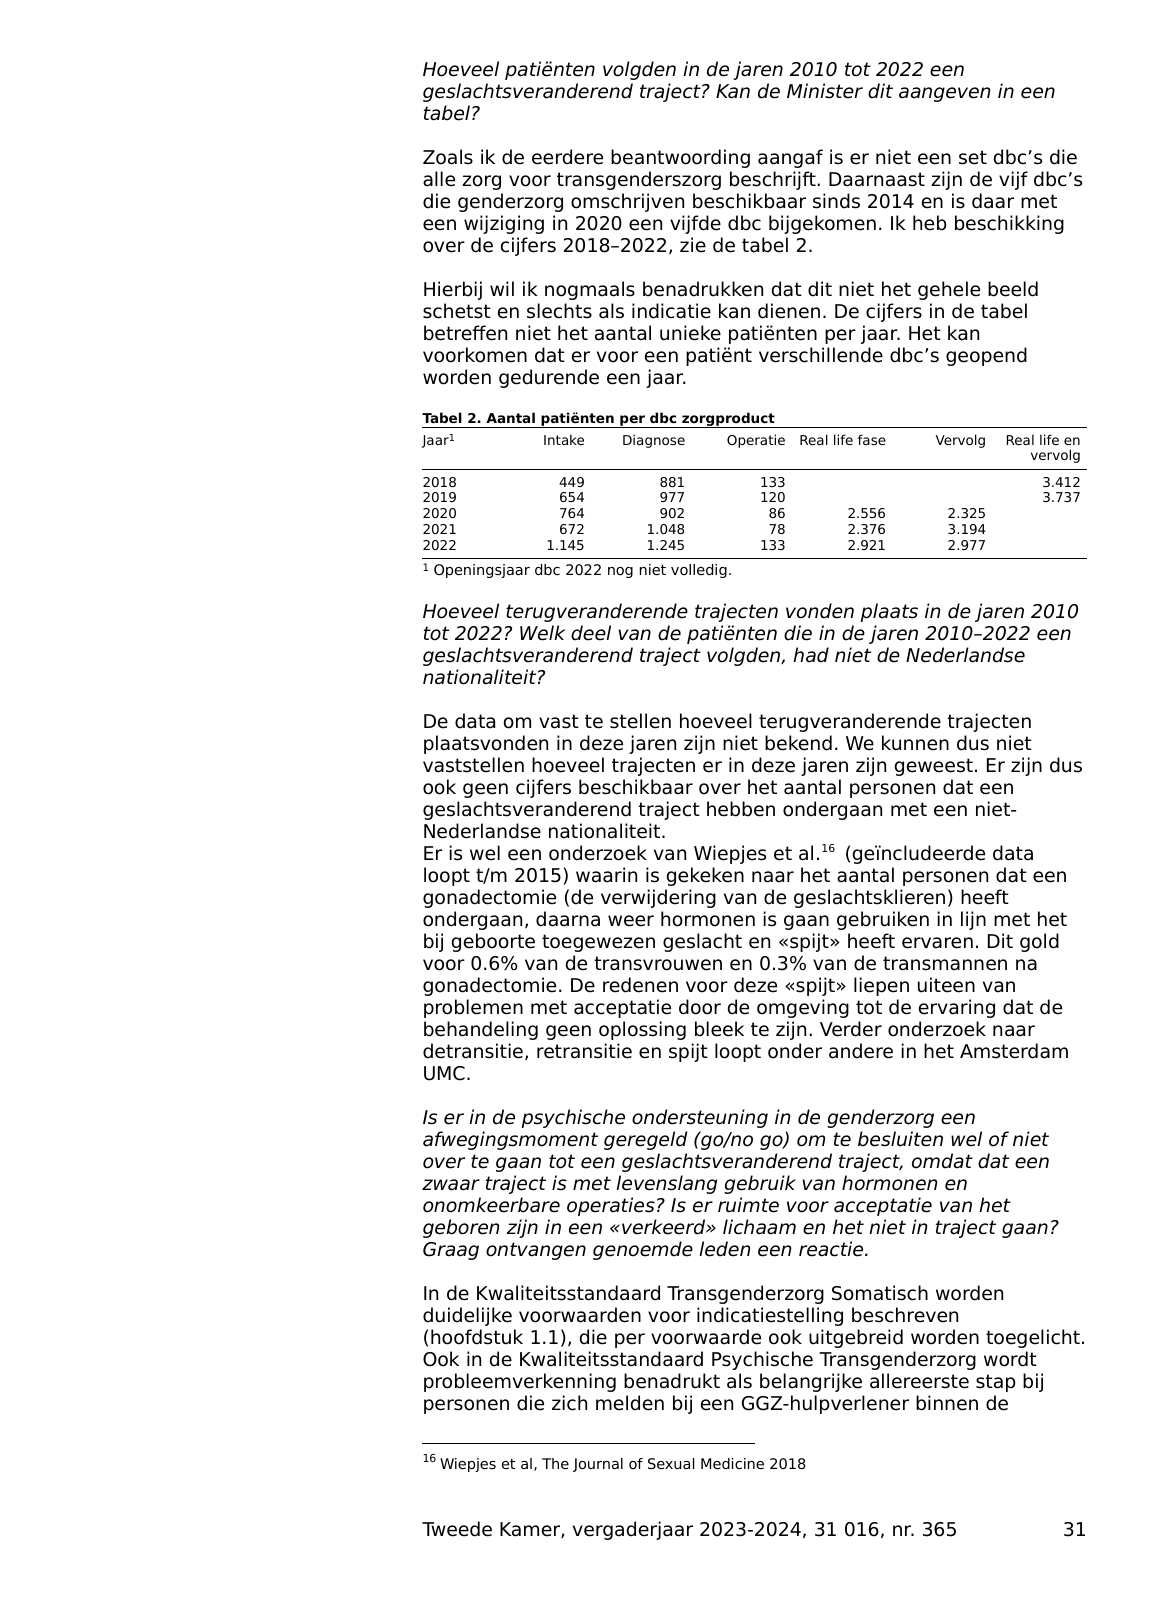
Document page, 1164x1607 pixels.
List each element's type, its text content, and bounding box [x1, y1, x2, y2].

table_cell Real life fase [791, 428, 892, 469]
text Hoeveel terugveranderende trajecten vonden plaats in de jaren 2010 tot 2022? Welk deel van de patiënten die in de jaren 2010–2022 een geslachtsveranderend traject volgden, had niet de Nederlandse nationaliteit? [422, 601, 1087, 689]
table_cell 672 [490, 522, 591, 537]
table_cell 78 [691, 522, 791, 537]
table_cell Diagnose [591, 428, 691, 469]
table_header Tabel 2. Aantal patiënten per dbc zorgproduct [422, 411, 1087, 427]
table_cell [992, 522, 1087, 537]
table_cell Jaar1 [422, 428, 490, 469]
table_cell 977 [591, 490, 691, 506]
text Hoeveel patiënten volgden in de jaren 2010 tot 2022 een geslachtsveranderend traject? Kan de Minister dit aangeven in een tabel? [422, 59, 1087, 125]
text Hierbij wil ik nogmaals benadrukken dat dit niet het gehele beeld schetst en slechts als indicatie kan dienen. De cijfers in de tabel betreffen niet het aantal unieke patiënten per jaar. Het kan voorkomen dat er voor een patiënt verschillende dbc’s geopend worden gedurende een jaar. [422, 279, 1087, 389]
table_cell 3.194 [892, 522, 992, 537]
table_cell 1.245 [591, 537, 691, 558]
table_cell [791, 490, 892, 506]
table_cell 2022 [422, 537, 490, 558]
table_cell 902 [591, 506, 691, 522]
table_cell 1.145 [490, 537, 591, 558]
table_cell 764 [490, 506, 591, 522]
table_cell 2.325 [892, 506, 992, 522]
table_cell 654 [490, 490, 591, 506]
table_cell 133 [691, 537, 791, 558]
table_cell 1.048 [591, 522, 691, 537]
text Zoals ik de eerdere beantwoording aangaf is er niet een set dbc’s die alle zorg voor transgenderszorg beschrijft. Daarnaast zijn de vijf dbc’s die genderzorg omschrijven beschikbaar sinds 2014 en is daar met een wijziging in 2020 een vijfde dbc bijgekomen. Ik heb beschikking over de cijfers 2018–2022, zie de tabel 2. [422, 147, 1087, 257]
text Is er in de psychische ondersteuning in de genderzorg een afwegingsmoment geregeld (go/no go) om te besluiten wel of niet over te gaan tot een geslachtsveranderend traject, omdat dat een zwaar traject is met levenslang gebruik van hormonen en onomkeerbare operaties? Is er ruimte voor acceptatie van het geboren zijn in een «verkeerd» lichaam en het niet in traject gaan? Graag ontvangen genoemde leden een reactie. [422, 1107, 1087, 1261]
table_cell 86 [691, 506, 791, 522]
table_cell 2019 [422, 490, 490, 506]
text Wiepjes et al, The Journal of Sexual Medicine 2018 [422, 1452, 1087, 1474]
table_cell 2018 [422, 470, 490, 490]
table_cell [791, 470, 892, 490]
text In de Kwaliteitsstandaard Transgenderzorg Somatisch worden duidelijke voorwaarden voor indicatiestelling beschreven (hoofdstuk 1.1), die per voorwaarde ook uitgebreid worden toegelicht. Ook in de Kwaliteitsstandaard Psychische Transgenderzorg wordt probleemverkenning benadrukt als belangrijke allereerste stap bij personen die zich melden bij een GGZ-hulpverlener binnen de [422, 1283, 1087, 1414]
table_cell 3.412 [992, 470, 1087, 490]
table_cell 1 Openingsjaar dbc 2022 nog niet volledig. [422, 559, 1087, 578]
table_cell 2.977 [892, 537, 992, 558]
table_cell 2.376 [791, 522, 892, 537]
table_cell Vervolg [892, 428, 992, 469]
table_cell 2020 [422, 506, 490, 522]
table_cell Operatie [691, 428, 791, 469]
table_cell [992, 506, 1087, 522]
table_cell Real life en vervolg [992, 428, 1087, 469]
text Er is wel een onderzoek van Wiepjes et al. (geïncludeerde data loopt t/m 2015) waarin is gekeken naar het aantal personen dat een gonadectomie (de verwijdering van de geslachtsklieren) heeft ondergaan, daarna weer hormonen is gaan gebruiken in lijn met het bij geboorte toegewezen geslacht en «spijt» heeft ervaren. Dit gold voor 0.6% van de transvrouwen en 0.3% van de transmannen na gonadectomie. De redenen voor deze «spijt» liepen uiteen van problemen met acceptatie door de omgeving tot de ervaring dat de behandeling geen oplossing bleek te zijn. Verder onderzoek naar detransitie, retransitie en spijt loopt onder andere in het Amsterdam UMC. [422, 843, 1087, 1084]
table_cell [892, 490, 992, 506]
table_cell 120 [691, 490, 791, 506]
table_cell Intake [490, 428, 591, 469]
table_cell [892, 470, 992, 490]
table_cell 881 [591, 470, 691, 490]
table_cell 2.556 [791, 506, 892, 522]
text De data om vast te stellen hoeveel terugveranderende trajecten plaatsvonden in deze jaren zijn niet bekend. We kunnen dus niet vaststellen hoeveel trajecten er in deze jaren zijn geweest. Er zijn dus ook geen cijfers beschikbaar over het aantal personen dat een geslachtsveranderend traject hebben ondergaan met een niet-Nederlandse nationaliteit. [422, 711, 1087, 843]
table_cell 133 [691, 470, 791, 490]
table_cell 449 [490, 470, 591, 490]
table_cell 2021 [422, 522, 490, 537]
table_cell 2.921 [791, 537, 892, 558]
table_cell 3.737 [992, 490, 1087, 506]
table_cell [992, 537, 1087, 558]
